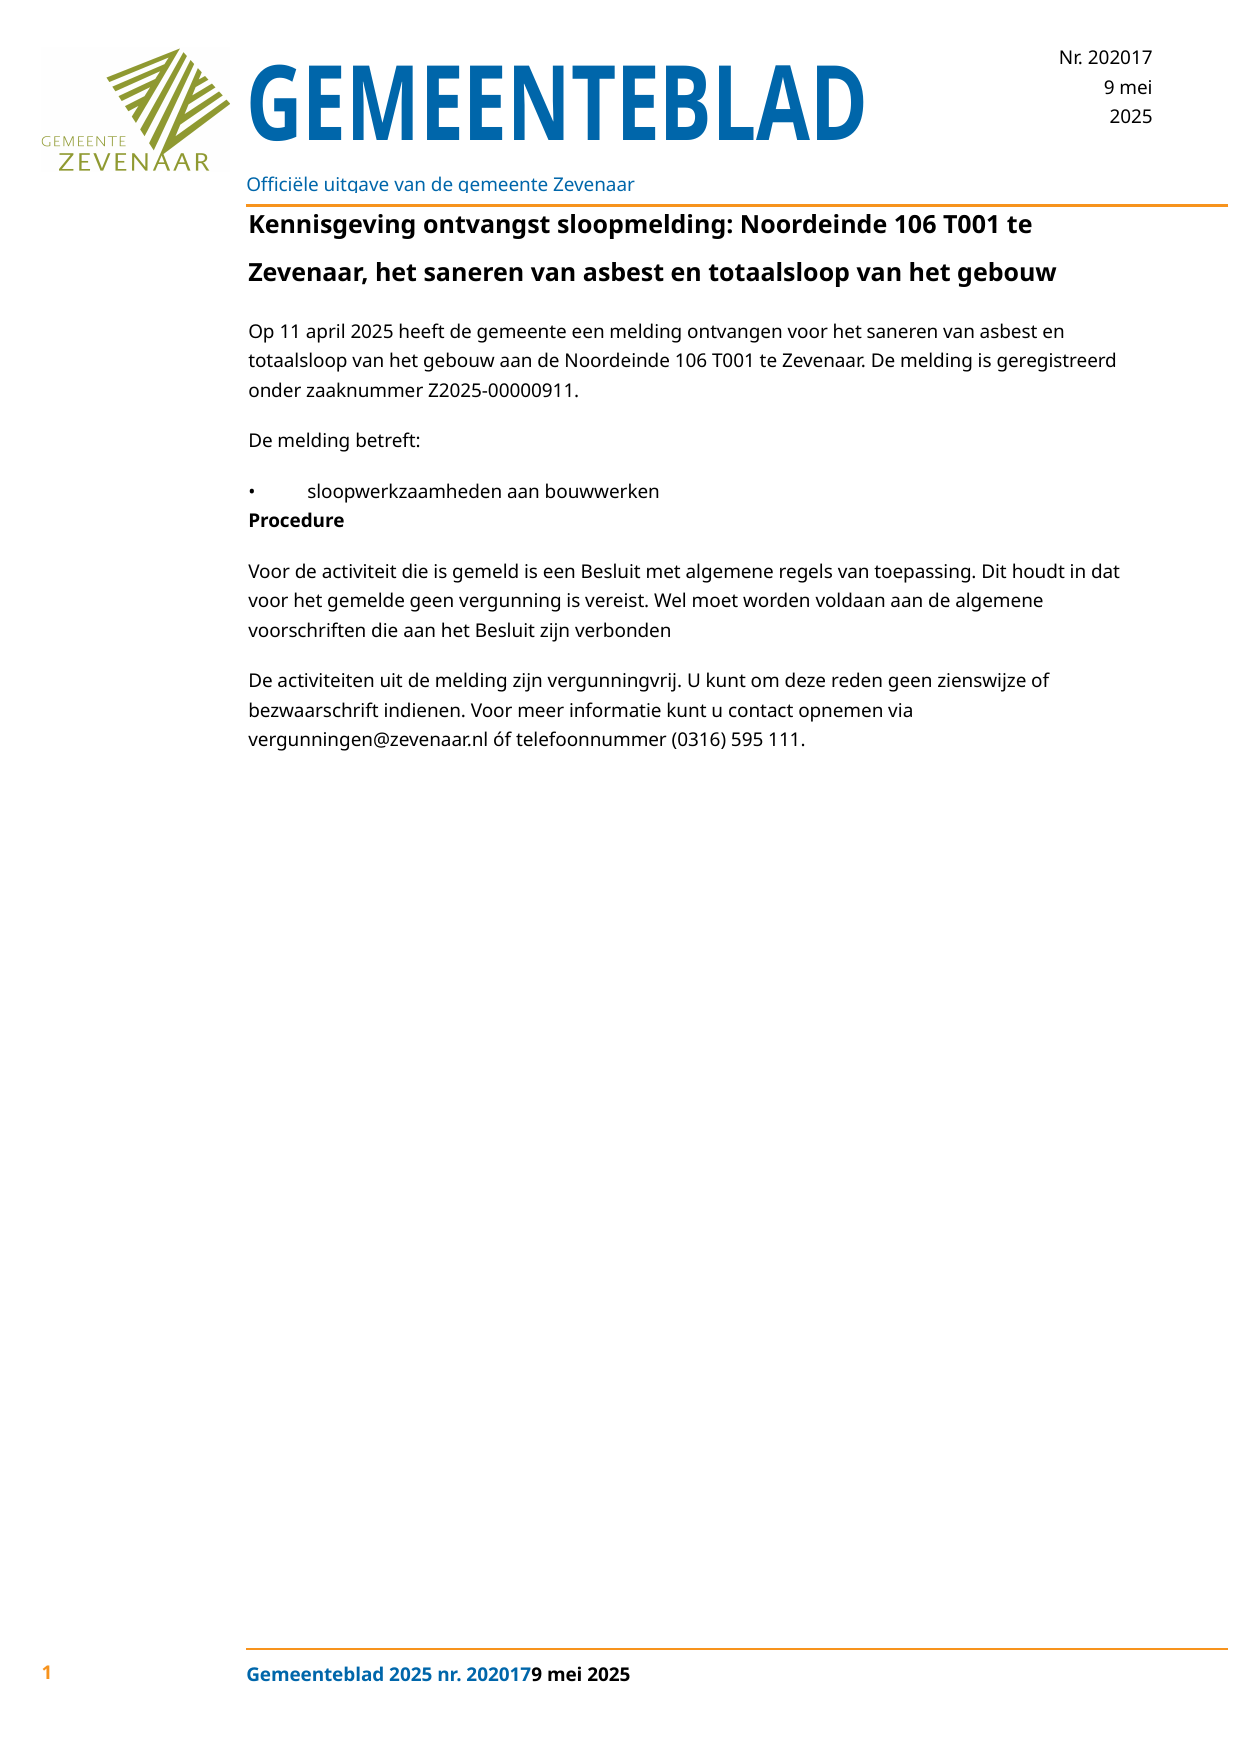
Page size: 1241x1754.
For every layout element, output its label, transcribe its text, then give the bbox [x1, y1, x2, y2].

text Procedure [248, 507, 1152, 533]
picture [41, 47, 231, 172]
list sloopwerkzaamheden aan bouwwerken [248, 478, 1152, 504]
text Voor de activiteit die is gemeld is een Besluit met algemene regels van toepassing. Dit houdt in dat voor het gemelde geen vergunning is vereist. Wel moet worden voldaan aan de algemene voorschriften die aan het Besluit zijn verbonden [248, 558, 1152, 643]
text Op 11 april 2025 heeft de gemeente een melding ontvangen voor het saneren van asbest en totaalsloop van het gebouw aan de Noordeinde 106 T001 te Zevenaar. De melding is geregistreerd onder zaaknummer Z2025-00000911. [248, 318, 1152, 403]
text Kennisgeving ontvangst sloopmelding: Noordeinde 106 T001 te Zevenaar, het saneren van asbest en totaalsloop van het gebouw [248, 207, 1152, 288]
text De melding betreft: [248, 427, 1152, 453]
text De activiteiten uit de melding zijn vergunningvrij. U kunt om deze reden geen zienswijze of bezwaarschrift indienen. Voor meer informatie kunt u contact opnemen via vergunningen@zevenaar.nl óf telefoonnummer (0316) 595 111. [248, 667, 1152, 752]
